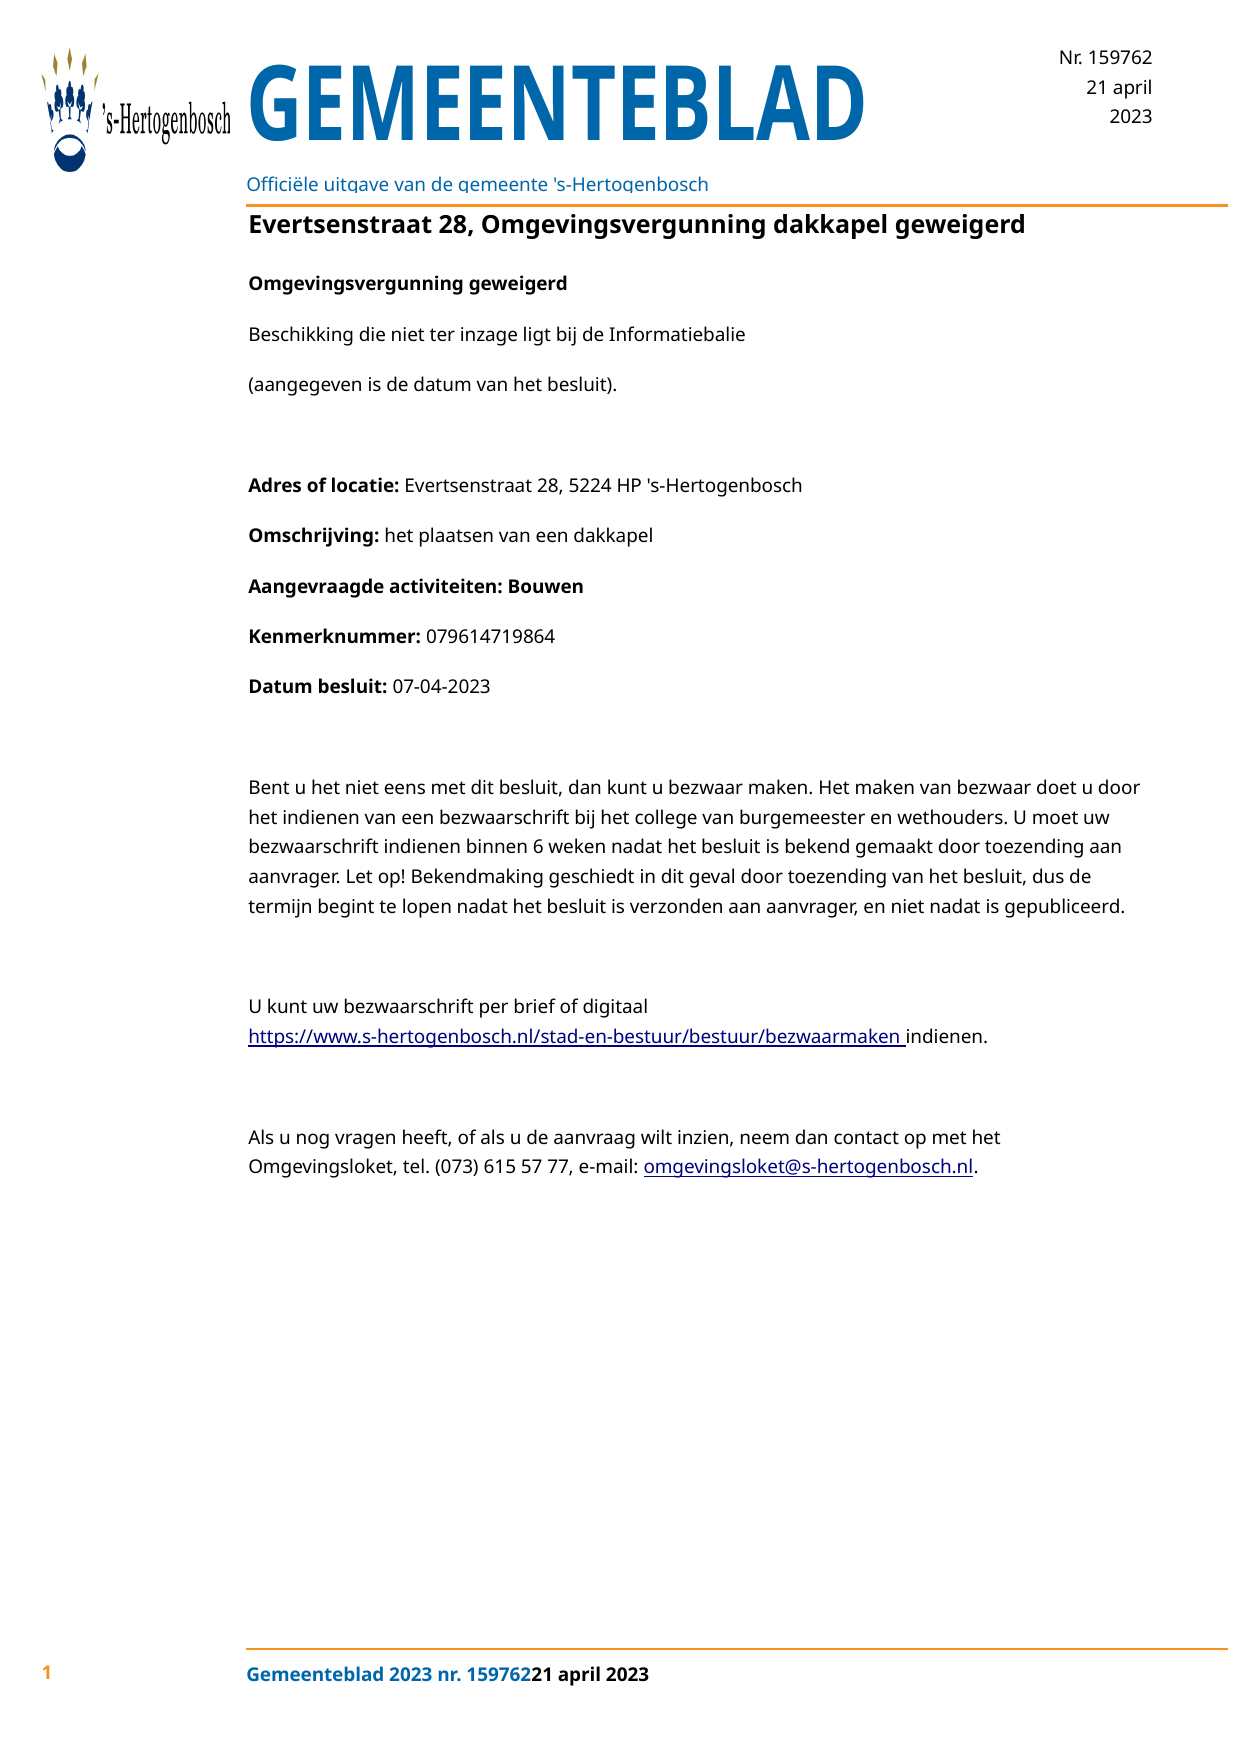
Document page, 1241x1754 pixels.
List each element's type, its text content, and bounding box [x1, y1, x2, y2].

text Evertsenstraat 28, Omgevingsvergunning dakkapel geweigerd [248, 207, 1152, 241]
text Adres of locatie: Evertsenstraat 28, 5224 HP 's-Hertogenbosch [248, 472, 1152, 498]
text Kenmerknummer: 079614719864 [248, 623, 1152, 649]
text Bent u het niet eens met dit besluit, dan kunt u bezwaar maken. Het maken van bezwaar doet u door het indienen van een bezwaarschrift bij het college van burgemeester en wethouders. U moet uw bezwaarschrift indienen binnen 6 weken nadat het besluit is bekend gemaakt door toezending aan aanvrager. Let op! Bekendmaking geschiedt in dit geval door toezending van het besluit, dus de termijn begint te lopen nadat het besluit is verzonden aan aanvrager, en niet nadat is gepubliceerd. [248, 774, 1152, 918]
text U kunt uw bezwaarschrift per brief of digitaal https://www.s-hertogenbosch.nl/stad-en-bestuur/bestuur/bezwaarmaken indienen. [248, 994, 1152, 1049]
text Omschrijving: het plaatsen van een dakkapel [248, 522, 1152, 548]
text (aangegeven is de datum van het besluit). [248, 371, 1152, 397]
text Datum besluit: 07-04-2023 [248, 674, 1152, 699]
picture [41, 47, 231, 172]
text Aangevraagde activiteiten: Bouwen [248, 573, 1152, 598]
text Beschikking die niet ter inzage ligt bij de Informatiebalie [248, 321, 1152, 346]
text Omgevingsvergunning geweigerd [248, 270, 1152, 296]
text Als u nog vragen heeft, of als u de aanvraag wilt inzien, neem dan contact op met het Omgevingsloket, tel. (073) 615 57 77, e-mail: omgevingsloket@s-hertogenbosch.nl. [248, 1124, 1152, 1179]
